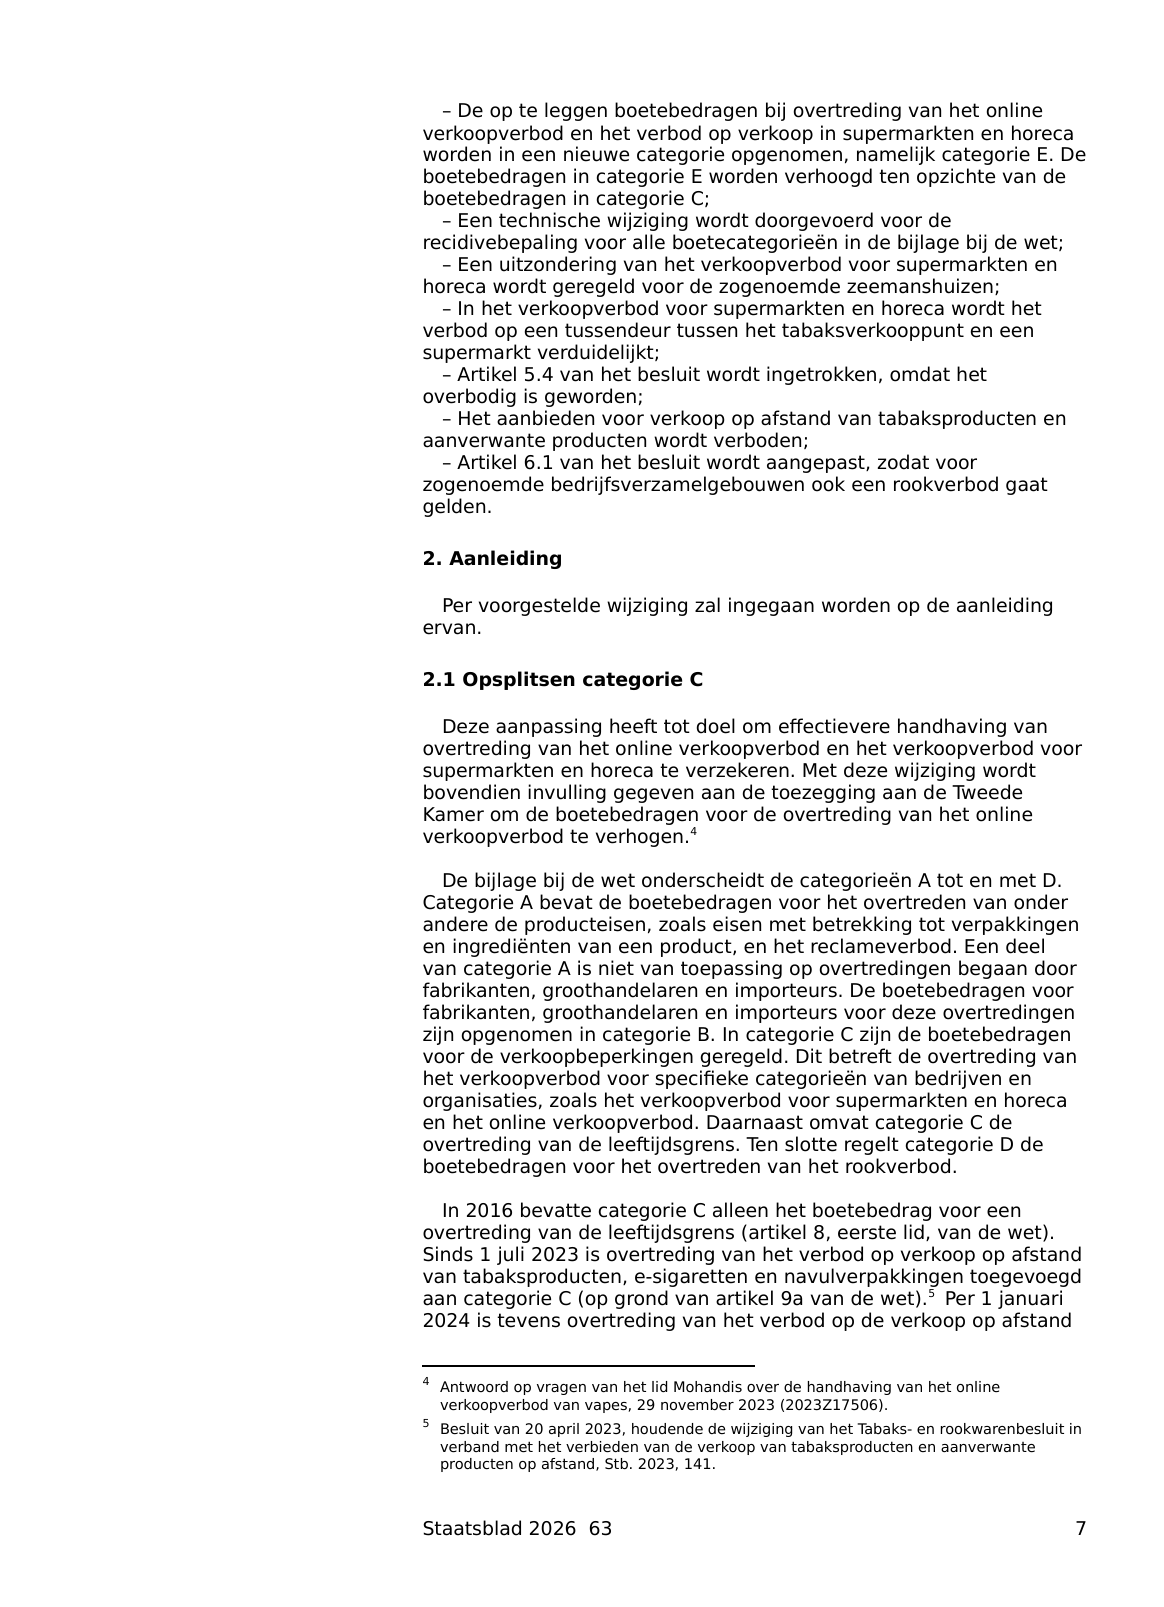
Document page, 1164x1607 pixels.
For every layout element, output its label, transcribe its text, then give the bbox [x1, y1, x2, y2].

subtitle 2.1 Opsplitsen categorie C [422, 669, 1087, 691]
text – Artikel 5.4 van het besluit wordt ingetrokken, omdat het overbodig is geworden; [422, 364, 1087, 408]
text Besluit van 20 april 2023, houdende de wijziging van het Tabaks- en rookwarenbesluit in verband met het verbieden van de verkoop van tabaksproducten en aanverwante producten op afstand, Stb. 2023, 141. [422, 1417, 1087, 1473]
text In 2016 bevatte categorie C alleen het boetebedrag voor een overtreding van de leeftijdsgrens (artikel 8, eerste lid, van de wet). Sinds 1 juli 2023 is overtreding van het verbod op verkoop op afstand van tabaksproducten, e-sigaretten en navulverpakkingen toegevoegd aan categorie C (op grond van artikel 9a van de wet). Per 1 januari 2024 is tevens overtreding van het verbod op de verkoop op afstand [422, 1200, 1087, 1332]
text Per voorgestelde wijziging zal ingegaan worden op de aanleiding ervan. [422, 595, 1087, 639]
text Deze aanpassing heeft tot doel om effectievere handhaving van overtreding van het online verkoopverbod en het verkoopverbod voor supermarkten en horeca te verzekeren. Met deze wijziging wordt bovendien invulling gegeven aan de toezegging aan de Tweede Kamer om de boetebedragen voor de overtreding van het online verkoopverbod te verhogen. [422, 716, 1087, 848]
text Antwoord op vragen van het lid Mohandis over de handhaving van het online verkoopverbod van vapes, 29 november 2023 (2023Z17506). [422, 1375, 1087, 1414]
text – Een uitzondering van het verkoopverbod voor supermarkten en horeca wordt geregeld voor de zogenoemde zeemanshuizen; [422, 254, 1087, 298]
text – Artikel 6.1 van het besluit wordt aangepast, zodat voor zogenoemde bedrijfsverzamelgebouwen ook een rookverbod gaat gelden. [422, 452, 1087, 518]
text – Een technische wijziging wordt doorgevoerd voor de recidivebepaling voor alle boetecategorieën in de bijlage bij de wet; [422, 210, 1087, 254]
text – Het aanbieden voor verkoop op afstand van tabaksproducten en aanverwante producten wordt verboden; [422, 408, 1087, 452]
text – De op te leggen boetebedragen bij overtreding van het online verkoopverbod en het verbod op verkoop in supermarkten en horeca worden in een nieuwe categorie opgenomen, namelijk categorie E. De boetebedragen in categorie E worden verhoogd ten opzichte van de boetebedragen in categorie C; [422, 100, 1087, 210]
text De bijlage bij de wet onderscheidt de categorieën A tot en met D. Categorie A bevat de boetebedragen voor het overtreden van onder andere de producteisen, zoals eisen met betrekking tot verpakkingen en ingrediënten van een product, en het reclameverbod. Een deel van categorie A is niet van toepassing op overtredingen begaan door fabrikanten, groothandelaren en importeurs. De boetebedragen voor fabrikanten, groothandelaren en importeurs voor deze overtredingen zijn opgenomen in categorie B. In categorie C zijn de boetebedragen voor de verkoopbeperkingen geregeld. Dit betreft de overtreding van het verkoopverbod voor specifieke categorieën van bedrijven en organisaties, zoals het verkoopverbod voor supermarkten en horeca en het online verkoopverbod. Daarnaast omvat categorie C de overtreding van de leeftijdsgrens. Ten slotte regelt categorie D de boetebedragen voor het overtreden van het rookverbod. [422, 870, 1087, 1178]
text – In het verkoopverbod voor supermarkten en horeca wordt het verbod op een tussendeur tussen het tabaksverkooppunt en een supermarkt verduidelijkt; [422, 298, 1087, 364]
subtitle 2. Aanleiding [422, 548, 1087, 570]
